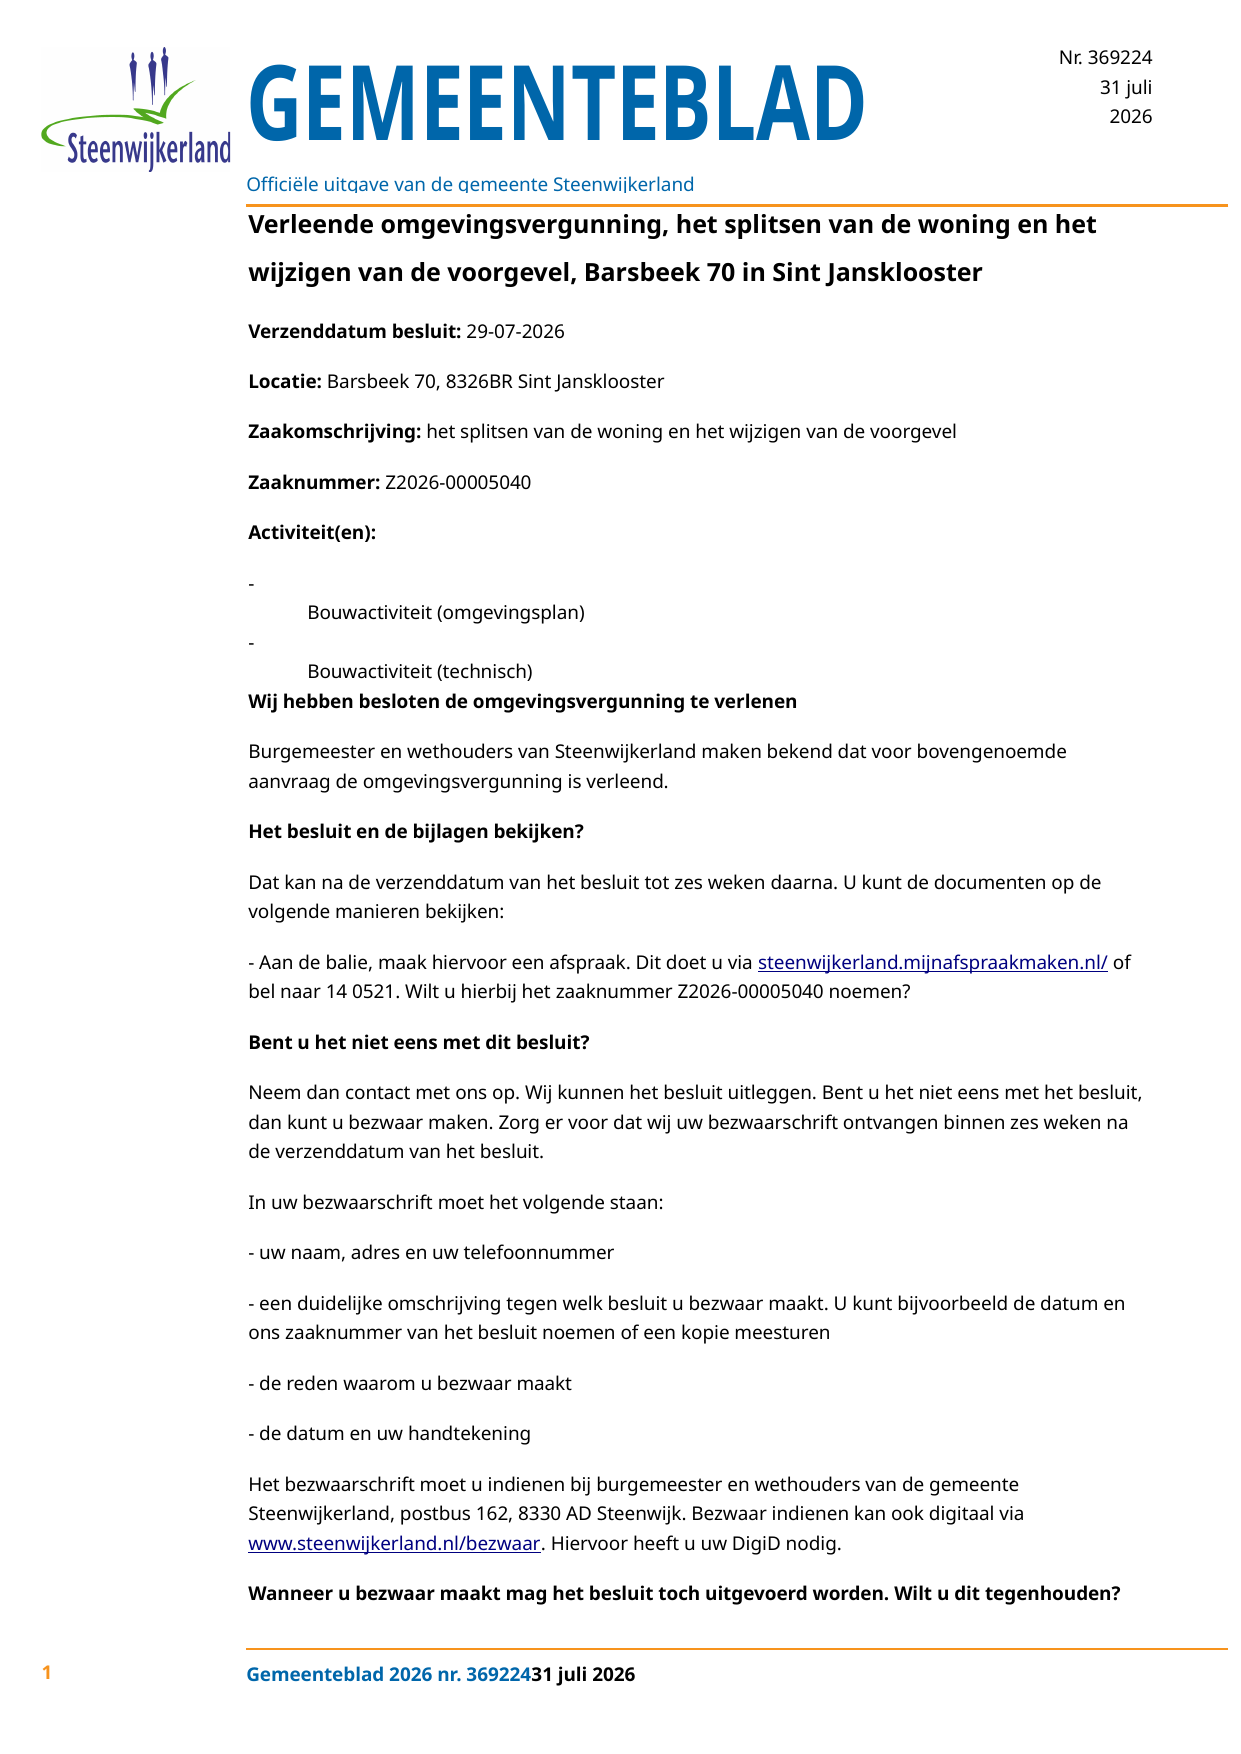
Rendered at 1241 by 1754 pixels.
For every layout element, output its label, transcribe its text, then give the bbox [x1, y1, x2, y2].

text Burgemeester en wethouders van Steenwijkerland maken bekend dat voor bovengenoemde aanvraag de omgevingsvergunning is verleend. [248, 739, 1152, 794]
text Neem dan contact met ons op. Wij kunnen het besluit uitleggen. Bent u het niet eens met het besluit, dan kunt u bezwaar maken. Zorg er voor dat wij uw bezwaarschrift ontvangen binnen zes weken na de verzenddatum van het besluit. [248, 1079, 1152, 1164]
picture [41, 47, 231, 172]
text - een duidelijke omschrijving tegen welk besluit u bezwaar maakt. U kunt bijvoorbeeld de datum en ons zaaknummer van het besluit noemen of een kopie meesturen [248, 1290, 1152, 1345]
list Bouwactiviteit (omgevingsplan) [248, 599, 1152, 625]
list Bouwactiviteit (technisch) [248, 659, 1152, 684]
text Wanneer u bezwaar maakt mag het besluit toch uitgevoerd worden. Wilt u dit tegenhouden? [248, 1580, 1152, 1606]
text Verzenddatum besluit: 29-07-2026 [248, 318, 1152, 344]
text - Aan de balie, maak hiervoor een afspraak. Dit doet u via steenwijkerland.mijnafspraakmaken.nl/ of bel naar 14 0521. Wilt u hierbij het zaaknummer Z2026-00005040 noemen? [248, 949, 1152, 1004]
text Dat kan na de verzenddatum van het besluit tot zes weken daarna. U kunt de documenten op de volgende manieren bekijken: [248, 869, 1152, 924]
text Wij hebben besloten de omgevingsvergunning te verlenen [248, 688, 1152, 714]
text Het bezwaarschrift moet u indienen bij burgemeester en wethouders van de gemeente Steenwijkerland, postbus 162, 8330 AD Steenwijk. Bezwaar indienen kan ook digitaal via www.steenwijkerland.nl/bezwaar. Hiervoor heeft u uw DigiD nodig. [248, 1471, 1152, 1556]
text - de reden waarom u bezwaar maakt [248, 1370, 1152, 1396]
text Activiteit(en): [248, 519, 1152, 545]
text Het besluit en de bijlagen bekijken? [248, 819, 1152, 844]
text - uw naam, adres en uw telefoonnummer [248, 1239, 1152, 1265]
text Zaakomschrijving: het splitsen van de woning en het wijzigen van de voorgevel [248, 419, 1152, 444]
text Verleende omgevingsvergunning, het splitsen van de woning en het wijzigen van de voorgevel, Barsbeek 70 in Sint Jansklooster [248, 207, 1152, 288]
text Bent u het niet eens met dit besluit? [248, 1029, 1152, 1055]
text Zaaknummer: Z2026-00005040 [248, 469, 1152, 495]
text Locatie: Barsbeek 70, 8326BR Sint Jansklooster [248, 368, 1152, 394]
text - de datum en uw handtekening [248, 1420, 1152, 1446]
text In uw bezwaarschrift moet het volgende staan: [248, 1189, 1152, 1215]
